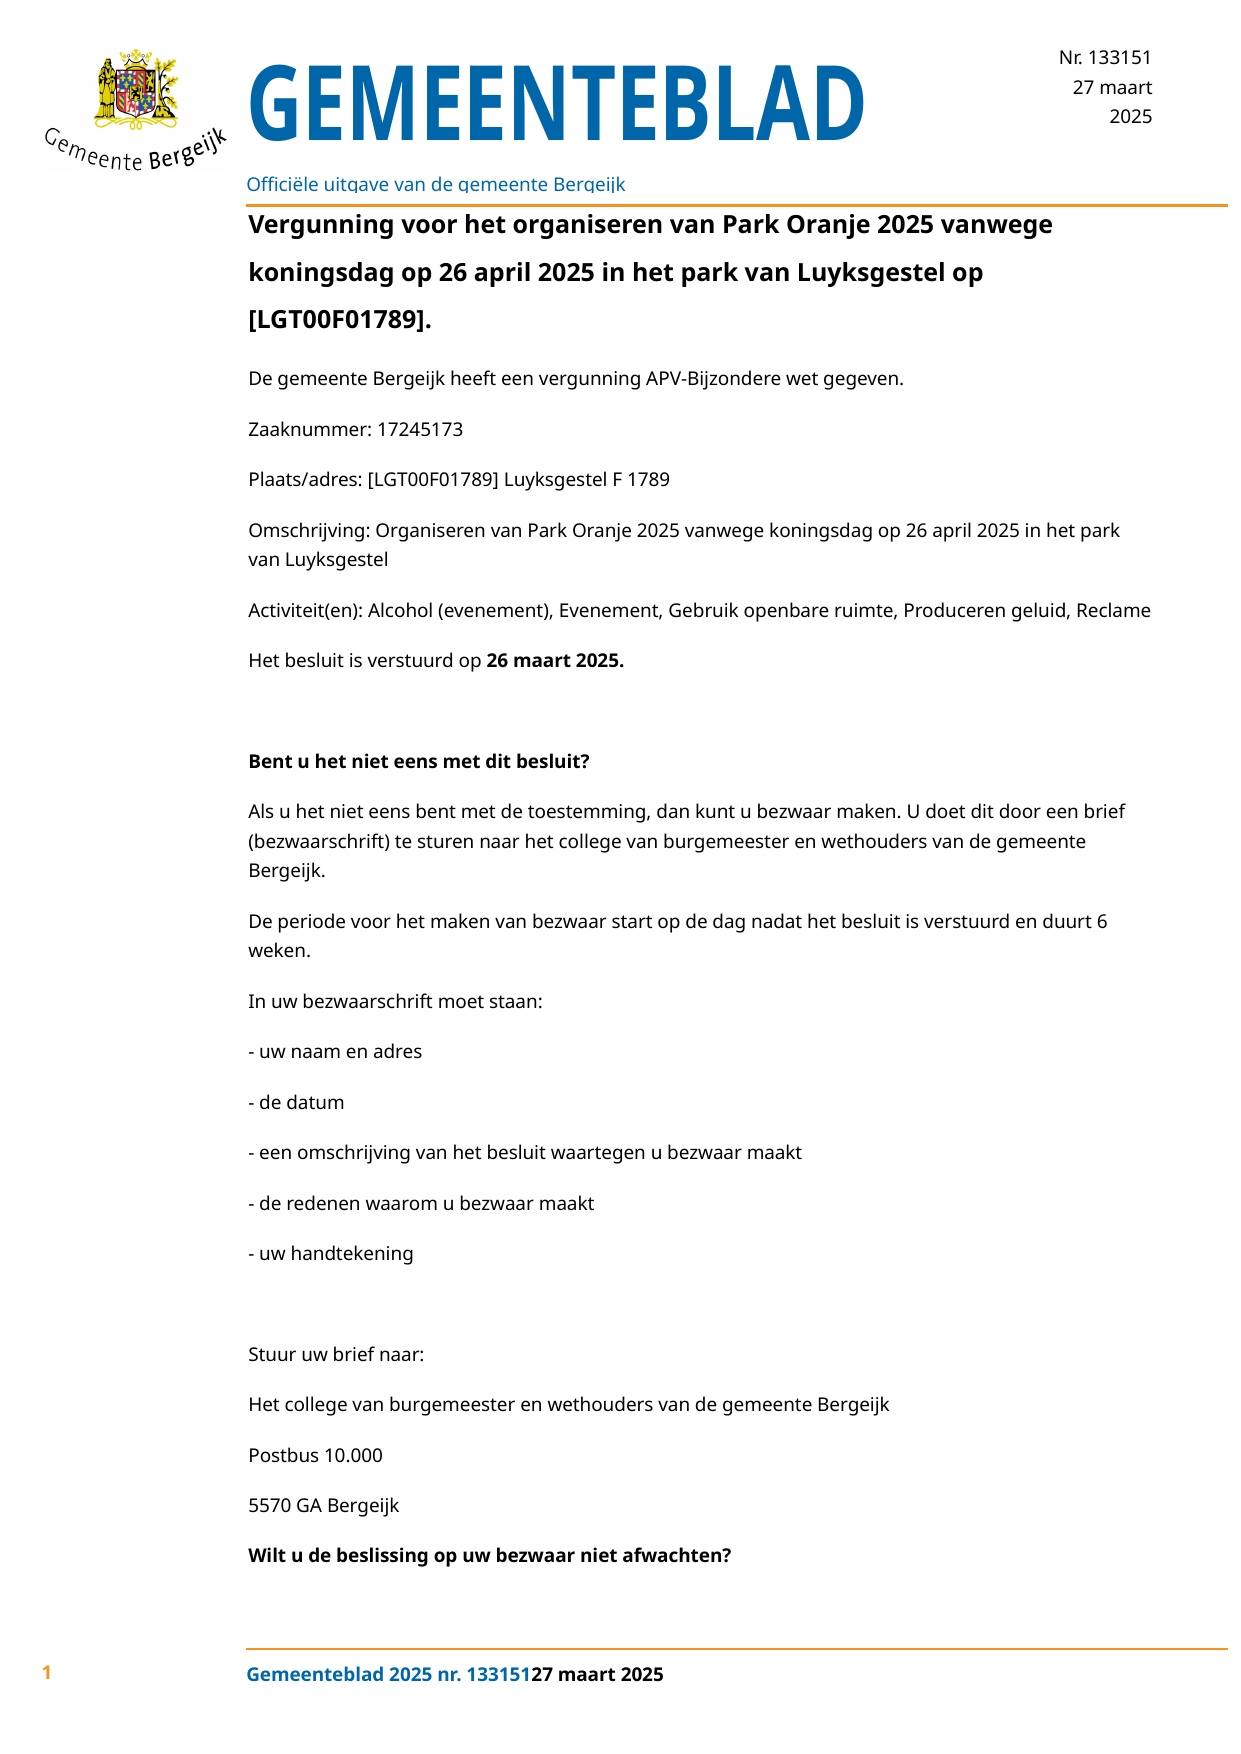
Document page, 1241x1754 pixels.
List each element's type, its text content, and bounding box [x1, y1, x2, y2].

text Wilt u de beslissing op uw bezwaar niet afwachten? [248, 1543, 1152, 1568]
text Activiteit(en): Alcohol (evenement), Evenement, Gebruik openbare ruimte, Produceren geluid, Reclame [248, 597, 1152, 622]
text Omschrijving: Organiseren van Park Oranje 2025 vanwege koningsdag op 26 april 2025 in het park van Luyksgestel [248, 517, 1152, 572]
text - de datum [248, 1089, 1152, 1114]
text 5570 GA Bergeijk [248, 1492, 1152, 1518]
text Stuur uw brief naar: [248, 1341, 1152, 1367]
text Vergunning voor het organiseren van Park Oranje 2025 vanwege koningsdag op 26 april 2025 in het park van Luyksgestel op [LGT00F01789]. [248, 207, 1152, 336]
text De gemeente Bergeijk heeft een vergunning APV-Bijzondere wet gegeven. [248, 366, 1152, 391]
text - de redenen waarom u bezwaar maakt [248, 1190, 1152, 1215]
text Het college van burgemeester en wethouders van de gemeente Bergeijk [248, 1391, 1152, 1417]
text Postbus 10.000 [248, 1442, 1152, 1467]
text In uw bezwaarschrift moet staan: [248, 988, 1152, 1014]
text - uw naam en adres [248, 1038, 1152, 1064]
text Bent u het niet eens met dit besluit? [248, 748, 1152, 774]
text De periode voor het maken van bezwaar start op de dag nadat het besluit is verstuurd en duurt 6 weken. [248, 908, 1152, 963]
text Plaats/adres: [LGT00F01789] Luyksgestel F 1789 [248, 466, 1152, 492]
text Zaaknummer: 17245173 [248, 416, 1152, 442]
text Als u het niet eens bent met de toestemming, dan kunt u bezwaar maken. U doet dit door een brief (bezwaarschrift) te sturen naar het college van burgemeester en wethouders van de gemeente Bergeijk. [248, 798, 1152, 883]
text - uw handtekening [248, 1240, 1152, 1266]
text - een omschrijving van het besluit waartegen u bezwaar maakt [248, 1139, 1152, 1165]
text Het besluit is verstuurd op 26 maart 2025. [248, 647, 1152, 673]
picture [41, 47, 231, 172]
